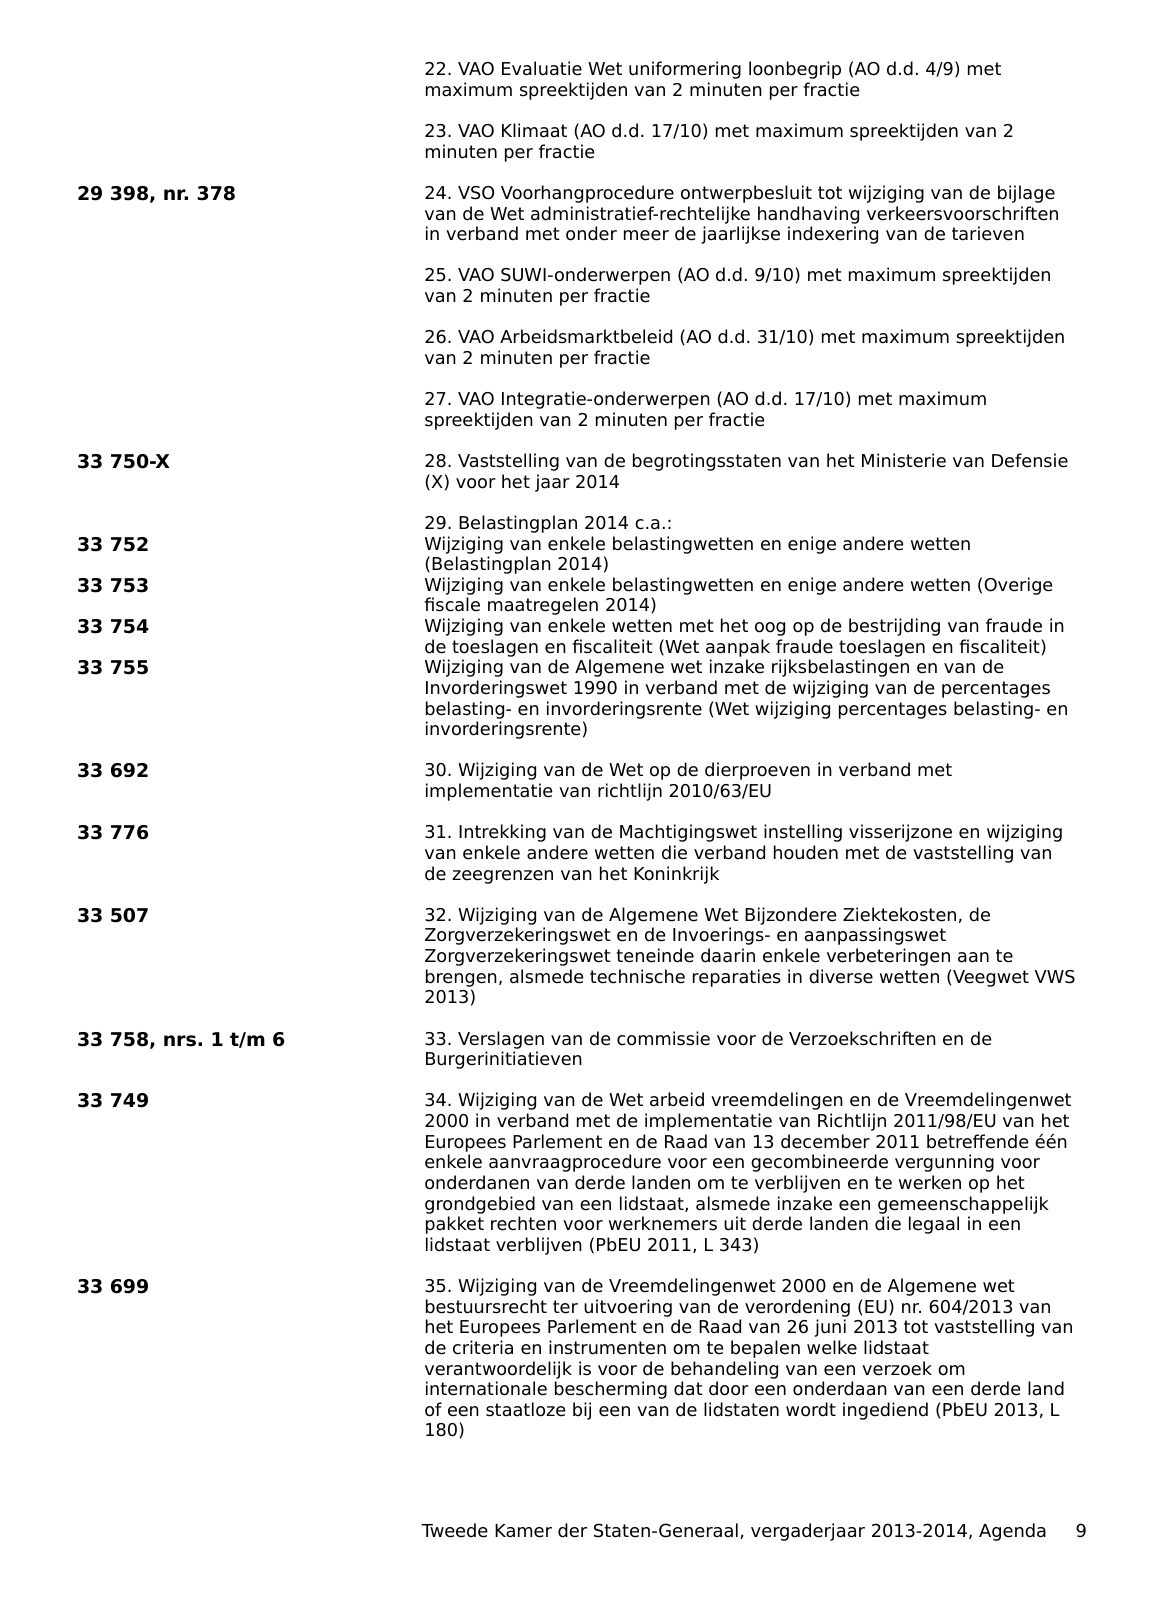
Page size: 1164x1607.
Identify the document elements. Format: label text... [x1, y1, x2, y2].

table_cell [418, 430, 1087, 451]
table_cell [401, 760, 418, 802]
table_cell [418, 1070, 1087, 1090]
table_cell [401, 1276, 418, 1441]
table_cell 33 752 [77, 534, 401, 575]
table_cell 33 749 [77, 1090, 401, 1255]
table_cell [77, 802, 401, 822]
table_cell [77, 740, 401, 760]
table_cell [401, 905, 418, 1008]
table_cell [77, 389, 401, 430]
table_cell [401, 121, 418, 162]
table_cell 31. Intrekking van de Machtigingswet instelling visserijzone en wijziging van enkele andere wetten die verband houden met de vaststelling van de zeegrenzen van het Koninkrijk [418, 822, 1087, 884]
table_cell 33 753 [77, 575, 401, 616]
table_cell [401, 1070, 418, 1090]
table_cell [77, 513, 401, 533]
table_cell [401, 575, 418, 616]
table_cell [401, 884, 418, 905]
table_cell [77, 121, 401, 162]
table_cell [77, 1070, 401, 1090]
table_cell [401, 1008, 418, 1028]
table_cell [401, 534, 418, 575]
table_cell [77, 1008, 401, 1028]
table_cell [418, 1255, 1087, 1276]
table_cell 35. Wijziging van de Vreemdelingenwet 2000 en de Algemene wet bestuursrecht ter uitvoering van de verordening (EU) nr. 604/2013 van het Europees Parlement en de Raad van 26 juni 2013 tot vaststelling van de criteria en instrumenten om te bepalen welke lidstaat verantwoordelijk is voor de behandeling van een verzoek om internationale bescherming dat door een onderdaan van een derde land of een staatloze bij een van de lidstaten wordt ingediend (PbEU 2013, L 180) [418, 1276, 1087, 1441]
table_cell 29. Belastingplan 2014 c.a.: [418, 513, 1087, 533]
table_cell [77, 492, 401, 513]
table_cell [77, 369, 401, 389]
table_cell 33 692 [77, 760, 401, 802]
table_cell 33 758, nrs. 1 t/m 6 [77, 1029, 401, 1070]
table_cell 34. Wijziging van de Wet arbeid vreemdelingen en de Vreemdelingenwet 2000 in verband met de implementatie van Richtlijn 2011/98/EU van het Europees Parlement en de Raad van 13 december 2011 betreffende één enkele aanvraagprocedure voor een gecombineerde vergunning voor onderdanen van derde landen om te verblijven en te werken op het grondgebied van een lidstaat, alsmede inzake een gemeenschappelijk pakket rechten voor werknemers uit derde landen die legaal in een lidstaat verblijven (PbEU 2011, L 343) [418, 1090, 1087, 1255]
table_cell [418, 100, 1087, 121]
table_cell [401, 657, 418, 740]
table_cell [418, 802, 1087, 822]
table_cell [401, 183, 418, 245]
table_cell 33 750-X [77, 451, 401, 492]
table_cell [401, 492, 418, 513]
table_cell [401, 1090, 418, 1255]
table_cell [77, 265, 401, 307]
table_cell 33 755 [77, 657, 401, 740]
table_cell Wijziging van enkele belastingwetten en enige andere wetten (Overige fiscale maatregelen 2014) [418, 575, 1087, 616]
table_cell 29 398, nr. 378 [77, 183, 401, 245]
table_cell 33 699 [77, 1276, 401, 1441]
table_cell [401, 162, 418, 183]
table_cell [77, 1255, 401, 1276]
table_cell 33 754 [77, 616, 401, 657]
table_cell [77, 59, 401, 100]
table_cell [401, 245, 418, 265]
table_cell [401, 740, 418, 760]
table_cell [401, 59, 418, 100]
table_cell 28. Vaststelling van de begrotingsstaten van het Ministerie van Defensie (X) voor het jaar 2014 [418, 451, 1087, 492]
table_cell 33. Verslagen van de commissie voor de Verzoekschriften en de Burgerinitiatieven [418, 1029, 1087, 1070]
table_cell [77, 307, 401, 327]
table_cell [77, 430, 401, 451]
table_cell [401, 451, 418, 492]
table_cell 25. VAO SUWI-onderwerpen (AO d.d. 9/10) met maximum spreektijden van 2 minuten per fractie [418, 265, 1087, 307]
table_cell [401, 327, 418, 368]
table_cell [401, 822, 418, 884]
table_cell 23. VAO Klimaat (AO d.d. 17/10) met maximum spreektijden van 2 minuten per fractie [418, 121, 1087, 162]
table_cell [401, 265, 418, 307]
table_cell [77, 327, 401, 368]
table_cell [401, 802, 418, 822]
table_cell [77, 100, 401, 121]
table_cell 24. VSO Voorhangprocedure ontwerpbesluit tot wijziging van de bijlage van de Wet administratief-rechtelijke handhaving verkeersvoorschriften in verband met onder meer de jaarlijkse indexering van de tarieven [418, 183, 1087, 245]
table_cell 30. Wijziging van de Wet op de dierproeven in verband met implementatie van richtlijn 2010/63/EU [418, 760, 1087, 802]
table_cell [418, 740, 1087, 760]
table_cell 26. VAO Arbeidsmarktbeleid (AO d.d. 31/10) met maximum spreektijden van 2 minuten per fractie [418, 327, 1087, 368]
table_cell Wijziging van enkele wetten met het oog op de bestrijding van fraude in de toeslagen en fiscaliteit (Wet aanpak fraude toeslagen en fiscaliteit) [418, 616, 1087, 657]
table_cell [401, 616, 418, 657]
table_cell [401, 1255, 418, 1276]
table_cell [401, 430, 418, 451]
table_cell [418, 492, 1087, 513]
table_cell [418, 307, 1087, 327]
table_cell [77, 245, 401, 265]
table_cell [401, 513, 418, 533]
table_cell [401, 100, 418, 121]
table_cell 32. Wijziging van de Algemene Wet Bijzondere Ziektekosten, de Zorgverzekeringswet en de Invoerings- en aanpassingswet Zorgverzekeringswet teneinde daarin enkele verbeteringen aan te brengen, alsmede technische reparaties in diverse wetten (Veegwet VWS 2013) [418, 905, 1087, 1008]
table_cell [401, 307, 418, 327]
table_cell 22. VAO Evaluatie Wet uniformering loonbegrip (AO d.d. 4/9) met maximum spreektijden van 2 minuten per fractie [418, 59, 1087, 100]
table_cell 27. VAO Integratie-onderwerpen (AO d.d. 17/10) met maximum spreektijden van 2 minuten per fractie [418, 389, 1087, 430]
table_cell Wijziging van enkele belastingwetten en enige andere wetten (Belastingplan 2014) [418, 534, 1087, 575]
table_cell [401, 1029, 418, 1070]
table_cell [401, 389, 418, 430]
table_cell [418, 245, 1087, 265]
table_cell [77, 884, 401, 905]
table_cell [401, 369, 418, 389]
table_cell [77, 162, 401, 183]
table_cell 33 507 [77, 905, 401, 1008]
table_cell [418, 369, 1087, 389]
table_cell [418, 884, 1087, 905]
table_cell [418, 1008, 1087, 1028]
table_cell 33 776 [77, 822, 401, 884]
table_cell [418, 162, 1087, 183]
table_cell Wijziging van de Algemene wet inzake rijksbelastingen en van de Invorderingswet 1990 in verband met de wijziging van de percentages belasting- en invorderingsrente (Wet wijziging percentages belasting- en invorderingsrente) [418, 657, 1087, 740]
